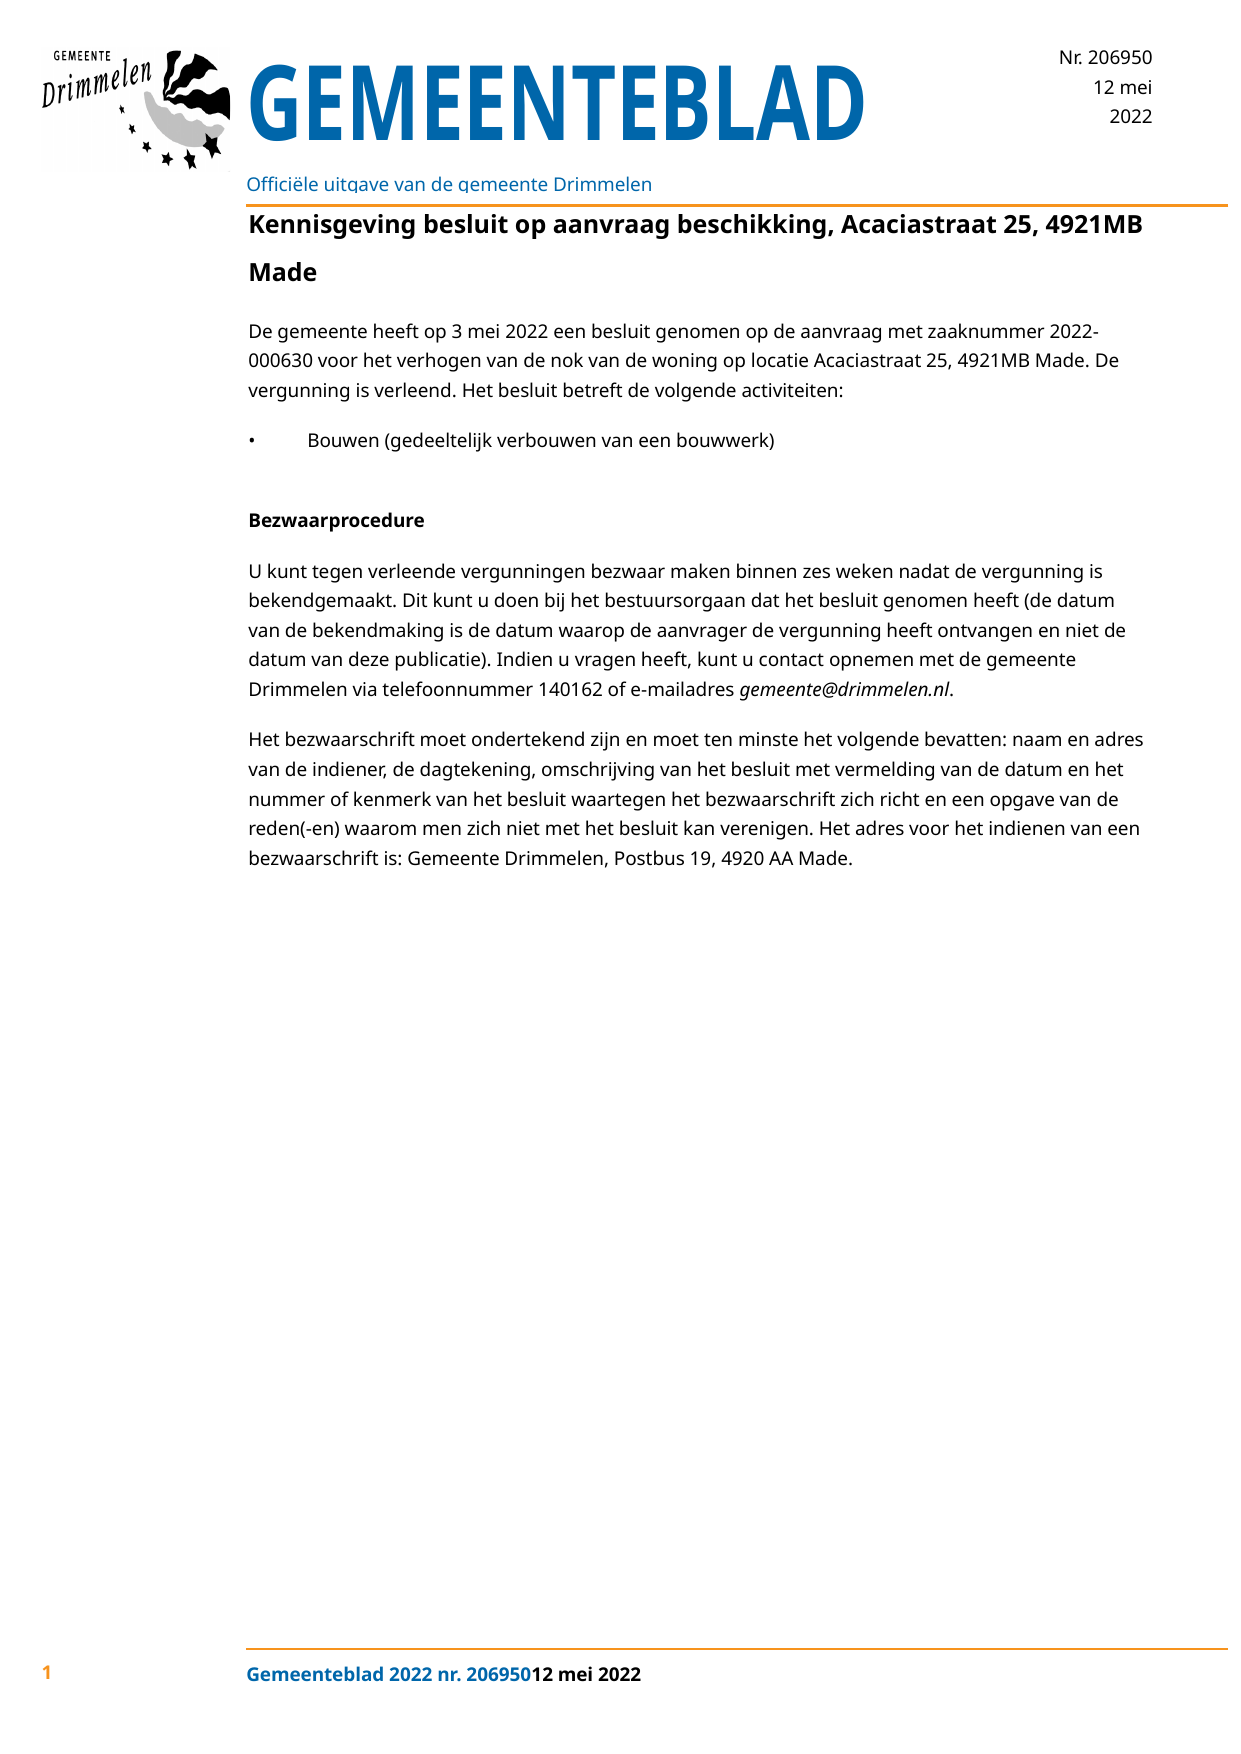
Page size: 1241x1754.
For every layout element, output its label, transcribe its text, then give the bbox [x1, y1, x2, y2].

picture [41, 47, 231, 172]
text Het bezwaarschrift moet ondertekend zijn en moet ten minste het volgende bevatten: naam en adres van de indiener, de dagtekening, omschrijving van het besluit met vermelding van de datum en het nummer of kenmerk van het besluit waartegen het bezwaarschrift zich richt en een opgave van de reden(-en) waarom men zich niet met het besluit kan verenigen. Het adres voor het indienen van een bezwaarschrift is: Gemeente Drimmelen, Postbus 19, 4920 AA Made. [248, 727, 1152, 871]
list Bouwen (gedeeltelijk verbouwen van een bouwwerk) [248, 427, 1152, 453]
text Kennisgeving besluit op aanvraag beschikking, Acaciastraat 25, 4921MB Made [248, 207, 1152, 288]
text U kunt tegen verleende vergunningen bezwaar maken binnen zes weken nadat de vergunning is bekendgemaakt. Dit kunt u doen bij het bestuursorgaan dat het besluit genomen heeft (de datum van de bekendmaking is de datum waarop de aanvrager de vergunning heeft ontvangen en niet de datum van deze publicatie). Indien u vragen heeft, kunt u contact opnemen met de gemeente Drimmelen via telefoonnummer 140162 of e-mailadres gemeente@drimmelen.nl. [248, 558, 1152, 702]
text Bezwaarprocedure [248, 507, 1152, 533]
text De gemeente heeft op 3 mei 2022 een besluit genomen op de aanvraag met zaaknummer 2022-000630 voor het verhogen van de nok van de woning op locatie Acaciastraat 25, 4921MB Made. De vergunning is verleend. Het besluit betreft de volgende activiteiten: [248, 318, 1152, 403]
